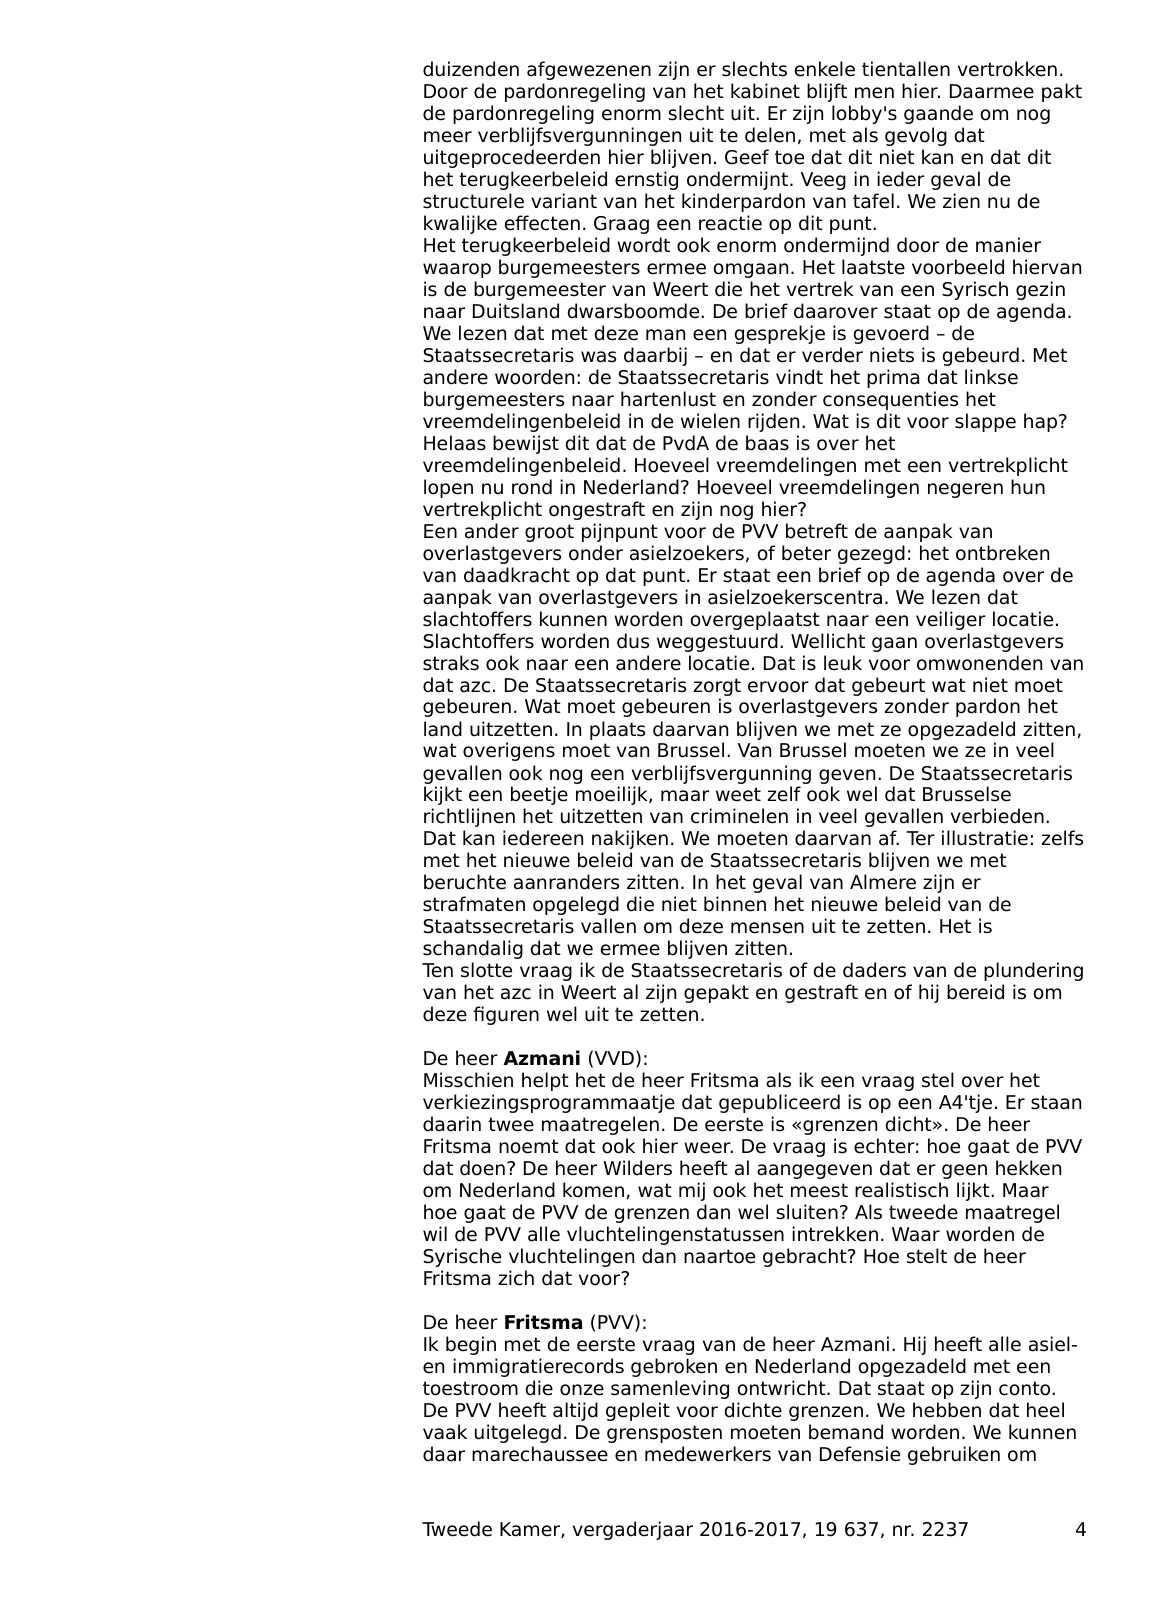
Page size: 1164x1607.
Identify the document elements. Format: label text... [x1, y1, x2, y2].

text Het terugkeerbeleid wordt ook enorm ondermijnd door de manier waarop burgemeesters ermee omgaan. Het laatste voorbeeld hiervan is de burgemeester van Weert die het vertrek van een Syrisch gezin naar Duitsland dwarsboomde. De brief daarover staat op de agenda. We lezen dat met deze man een gesprekje is gevoerd – de Staatssecretaris was daarbij – en dat er verder niets is gebeurd. Met andere woorden: de Staatssecretaris vindt het prima dat linkse burgemeesters naar hartenlust en zonder consequenties het vreemdelingenbeleid in de wielen rijden. Wat is dit voor slappe hap? Helaas bewijst dit dat de PvdA de baas is over het vreemdelingenbeleid. Hoeveel vreemdelingen met een vertrekplicht lopen nu rond in Nederland? Hoeveel vreemdelingen negeren hun vertrekplicht ongestraft en zijn nog hier? [422, 235, 1087, 521]
text Ten slotte vraag ik de Staatssecretaris of de daders van de plundering van het azc in Weert al zijn gepakt en gestraft en of hij bereid is om deze figuren wel uit te zetten. [422, 960, 1087, 1026]
text Misschien helpt het de heer Fritsma als ik een vraag stel over het verkiezingsprogrammaatje dat gepubliceerd is op een A4'tje. Er staan daarin twee maatregelen. De eerste is «grenzen dicht». De heer Fritsma noemt dat ook hier weer. De vraag is echter: hoe gaat de PVV dat doen? De heer Wilders heeft al aangegeven dat er geen hekken om Nederland komen, wat mij ook het meest realistisch lijkt. Maar hoe gaat de PVV de grenzen dan wel sluiten? Als tweede maatregel wil de PVV alle vluchtelingenstatussen intrekken. Waar worden de Syrische vluchtelingen dan naartoe gebracht? Hoe stelt de heer Fritsma zich dat voor? [422, 1070, 1087, 1290]
text De heer Fritsma (PVV): [422, 1312, 1087, 1334]
text duizenden afgewezenen zijn er slechts enkele tientallen vertrokken. Door de pardonregeling van het kabinet blijft men hier. Daarmee pakt de pardonregeling enorm slecht uit. Er zijn lobby's gaande om nog meer verblijfsvergunningen uit te delen, met als gevolg dat uitgeprocedeerden hier blijven. Geef toe dat dit niet kan en dat dit het terugkeerbeleid ernstig ondermijnt. Veeg in ieder geval de structurele variant van het kinderpardon van tafel. We zien nu de kwalijke effecten. Graag een reactie op dit punt. [422, 59, 1087, 235]
text Ik begin met de eerste vraag van de heer Azmani. Hij heeft alle asiel- en immigratierecords gebroken en Nederland opgezadeld met een toestroom die onze samenleving ontwricht. Dat staat op zijn conto. De PVV heeft altijd gepleit voor dichte grenzen. We hebben dat heel vaak uitgelegd. De grensposten moeten bemand worden. We kunnen daar marechaussee en medewerkers van Defensie gebruiken om [422, 1334, 1087, 1466]
text Een ander groot pijnpunt voor de PVV betreft de aanpak van overlastgevers onder asielzoekers, of beter gezegd: het ontbreken van daadkracht op dat punt. Er staat een brief op de agenda over de aanpak van overlastgevers in asielzoekerscentra. We lezen dat slachtoffers kunnen worden overgeplaatst naar een veiliger locatie. Slachtoffers worden dus weggestuurd. Wellicht gaan overlastgevers straks ook naar een andere locatie. Dat is leuk voor omwonenden van dat azc. De Staatssecretaris zorgt ervoor dat gebeurt wat niet moet gebeuren. Wat moet gebeuren is overlastgevers zonder pardon het land uitzetten. In plaats daarvan blijven we met ze opgezadeld zitten, wat overigens moet van Brussel. Van Brussel moeten we ze in veel gevallen ook nog een verblijfsvergunning geven. De Staatssecretaris kijkt een beetje moeilijk, maar weet zelf ook wel dat Brusselse richtlijnen het uitzetten van criminelen in veel gevallen verbieden. Dat kan iedereen nakijken. We moeten daarvan af. Ter illustratie: zelfs met het nieuwe beleid van de Staatssecretaris blijven we met beruchte aanranders zitten. In het geval van Almere zijn er strafmaten opgelegd die niet binnen het nieuwe beleid van de Staatssecretaris vallen om deze mensen uit te zetten. Het is schandalig dat we ermee blijven zitten. [422, 521, 1087, 960]
text De heer Azmani (VVD): [422, 1048, 1087, 1070]
